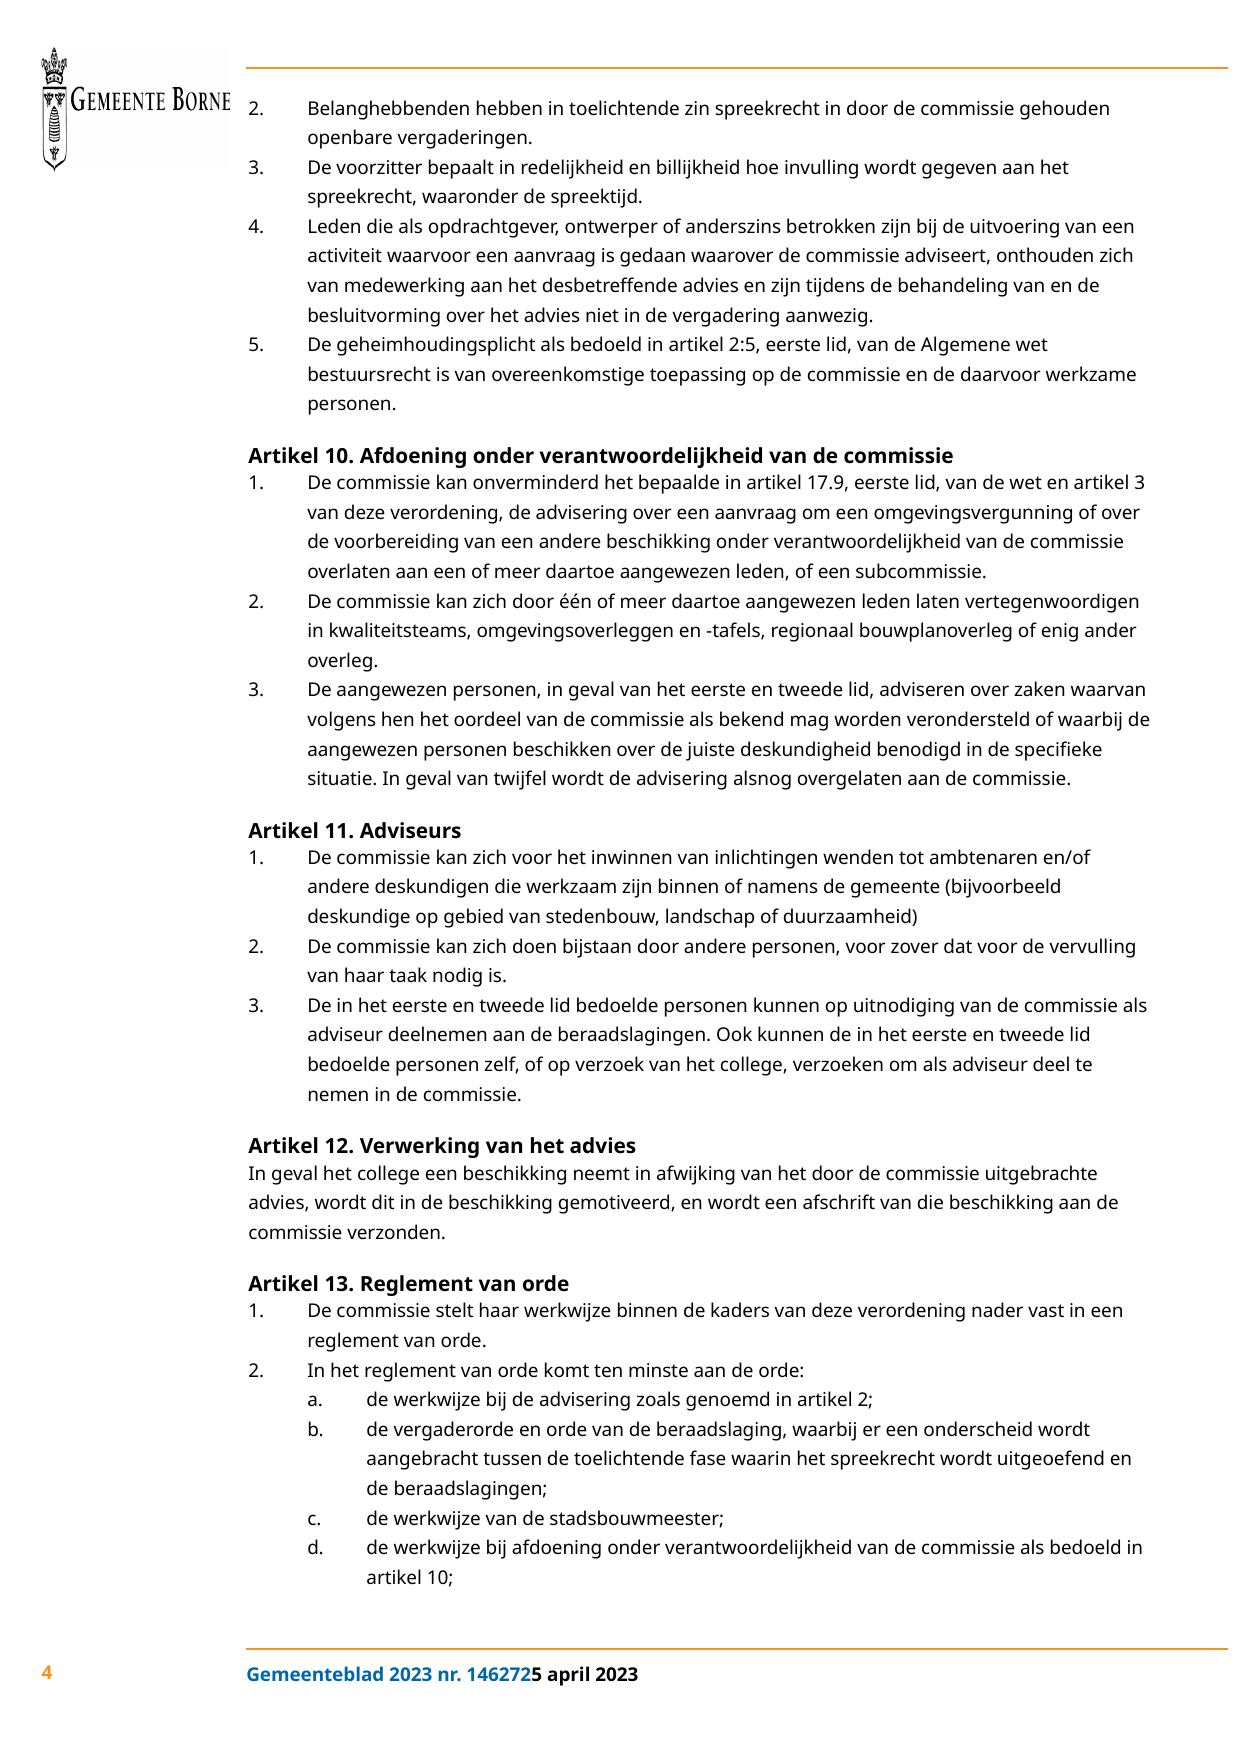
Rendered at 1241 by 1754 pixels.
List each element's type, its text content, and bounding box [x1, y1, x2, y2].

list De in het eerste en tweede lid bedoelde personen kunnen op uitnodiging van de commissie als adviseur deelnemen aan de beraadslagingen. Ook kunnen de in het eerste en tweede lid bedoelde personen zelf, of op verzoek van het college, verzoeken om als adviseur deel te nemen in de commissie. [248, 992, 1152, 1107]
list In het reglement van orde komt ten minste aan de orde: [248, 1357, 1152, 1383]
list De commissie stelt haar werkwijze binnen de kaders van deze verordening nader vast in een reglement van orde. [248, 1298, 1152, 1353]
list De aangewezen personen, in geval van het eerste en tweede lid, adviseren over zaken waarvan volgens hen het oordeel van de commissie als bekend mag worden verondersteld of waarbij de aangewezen personen beschikken over de juiste deskundigheid benodigd in de specifieke situatie. In geval van twijfel wordt de advisering alsnog overgelaten aan de commissie. [248, 677, 1152, 791]
list de vergaderorde en orde van de beraadslaging, waarbij er een onderscheid wordt aangebracht tussen de toelichtende fase waarin het spreekrecht wordt uitgeoefend en de beraadslagingen; [307, 1416, 1152, 1501]
picture [41, 47, 231, 172]
list Leden die als opdrachtgever, ontwerper of anderszins betrokken zijn bij de uitvoering van een activiteit waarvoor een aanvraag is gedaan waarover de commissie adviseert, onthouden zich van medewerking aan het desbetreffende advies en zijn tijdens de behandeling van en de besluitvorming over het advies niet in de vergadering aanwezig. [248, 213, 1152, 328]
list de werkwijze bij de advisering zoals genoemd in artikel 2; [307, 1386, 1152, 1412]
list De geheimhoudingsplicht als bedoeld in artikel 2:5, eerste lid, van de Algemene wet bestuursrecht is van overeenkomstige toepassing op de commissie en de daarvoor werkzame personen. [248, 331, 1152, 416]
text Artikel 13. Reglement van orde [248, 1269, 1152, 1298]
list De commissie kan onverminderd het bepaalde in artikel 17.9, eerste lid, van de wet en artikel 3 van deze verordening, de advisering over een aanvraag om een omgevingsvergunning of over de voorbereiding van een andere beschikking onder verantwoordelijkheid van de commissie overlaten aan een of meer daartoe aangewezen leden, of een subcommissie. [248, 469, 1152, 584]
list De voorzitter bepaalt in redelijkheid en billijkheid hoe invulling wordt gegeven aan het spreekrecht, waaronder de spreektijd. [248, 154, 1152, 209]
list Belanghebbenden hebben in toelichtende zin spreekrecht in door de commissie gehouden openbare vergaderingen. [248, 95, 1152, 150]
list De commissie kan zich door één of meer daartoe aangewezen leden laten vertegenwoordigen in kwaliteitsteams, omgevingsoverleggen en -tafels, regionaal bouwplanoverleg of enig ander overleg. [248, 588, 1152, 673]
list De commissie kan zich doen bijstaan door andere personen, voor zover dat voor de vervulling van haar taak nodig is. [248, 933, 1152, 988]
list De commissie kan zich voor het inwinnen van inlichtingen wenden tot ambtenaren en/of andere deskundigen die werkzaam zijn binnen of namens de gemeente (bijvoorbeeld deskundige op gebied van stedenbouw, landschap of duurzaamheid) [248, 844, 1152, 929]
text In geval het college een beschikking neemt in afwijking van het door de commissie uitgebrachte advies, wordt dit in de beschikking gemotiveerd, en wordt een afschrift van die beschikking aan de commissie verzonden. [248, 1160, 1152, 1244]
text Artikel 12. Verwerking van het advies [248, 1131, 1152, 1160]
list de werkwijze van de stadsbouwmeester; [307, 1505, 1152, 1531]
text Artikel 11. Adviseurs [248, 816, 1152, 844]
list de werkwijze bij afdoening onder verantwoordelijkheid van de commissie als bedoeld in artikel 10; [307, 1534, 1152, 1590]
text Artikel 10. Afdoening onder verantwoordelijkheid van de commissie [248, 441, 1152, 469]
